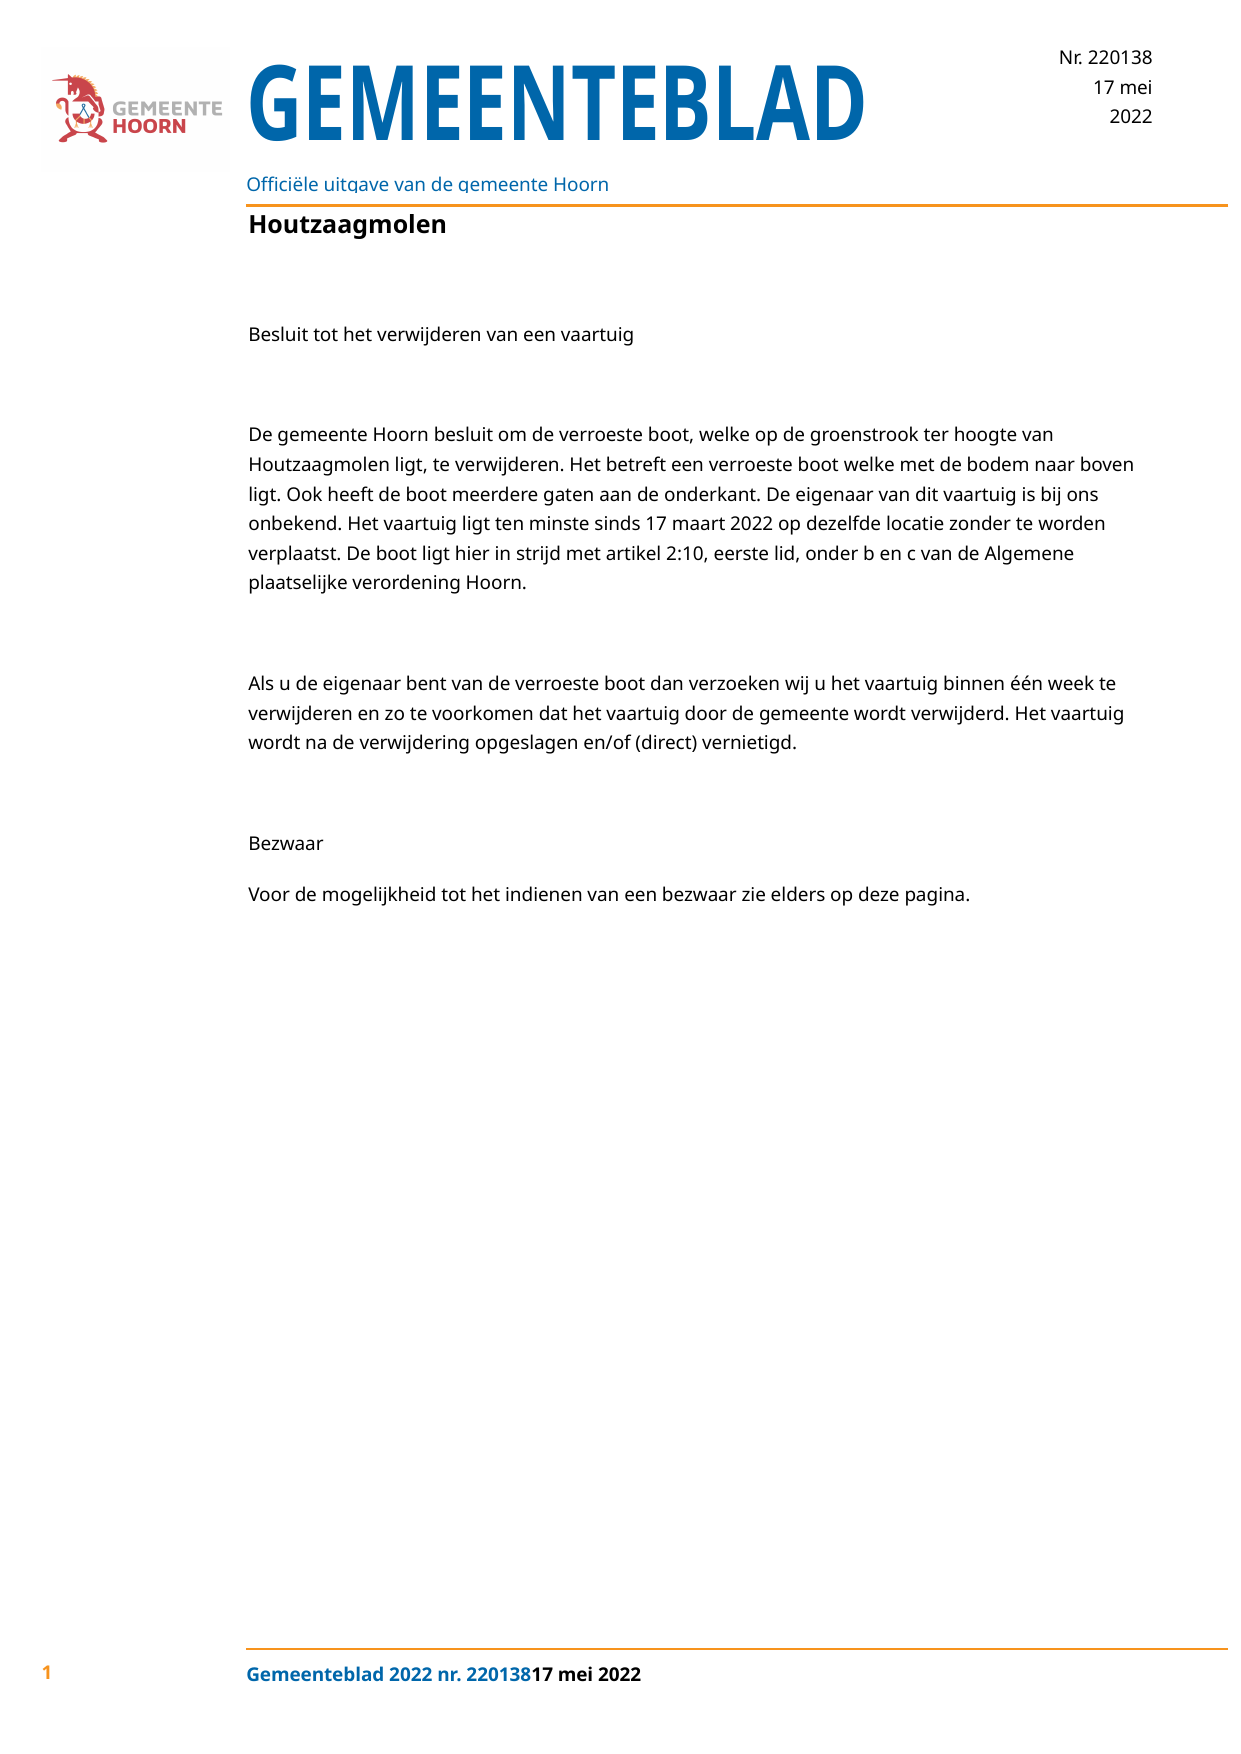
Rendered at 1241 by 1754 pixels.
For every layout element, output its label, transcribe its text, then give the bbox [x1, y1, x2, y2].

text Voor de mogelijkheid tot het indienen van een bezwaar zie elders op deze pagina. [248, 881, 1152, 906]
text De gemeente Hoorn besluit om de verroeste boot, welke op de groenstrook ter hoogte van Houtzaagmolen ligt, te verwijderen. Het betreft een verroeste boot welke met de bodem naar boven ligt. Ook heeft de boot meerdere gaten aan de onderkant. De eigenaar van dit vaartuig is bij ons onbekend. Het vaartuig ligt ten minste sinds 17 maart 2022 op dezelfde locatie zonder te worden verplaatst. De boot ligt hier in strijd met artikel 2:10, eerste lid, onder b en c van de Algemene plaatselijke verordening Hoorn. [248, 422, 1152, 595]
picture [41, 47, 231, 172]
text Bezwaar [248, 830, 1152, 856]
text Houtzaagmolen [248, 207, 1152, 241]
text Als u de eigenaar bent van de verroeste boot dan verzoeken wij u het vaartuig binnen één week te verwijderen en zo te voorkomen dat het vaartuig door de gemeente wordt verwijderd. Het vaartuig wordt na de verwijdering opgeslagen en/of (direct) vernietigd. [248, 670, 1152, 755]
text Besluit tot het verwijderen van een vaartuig [248, 321, 1152, 346]
